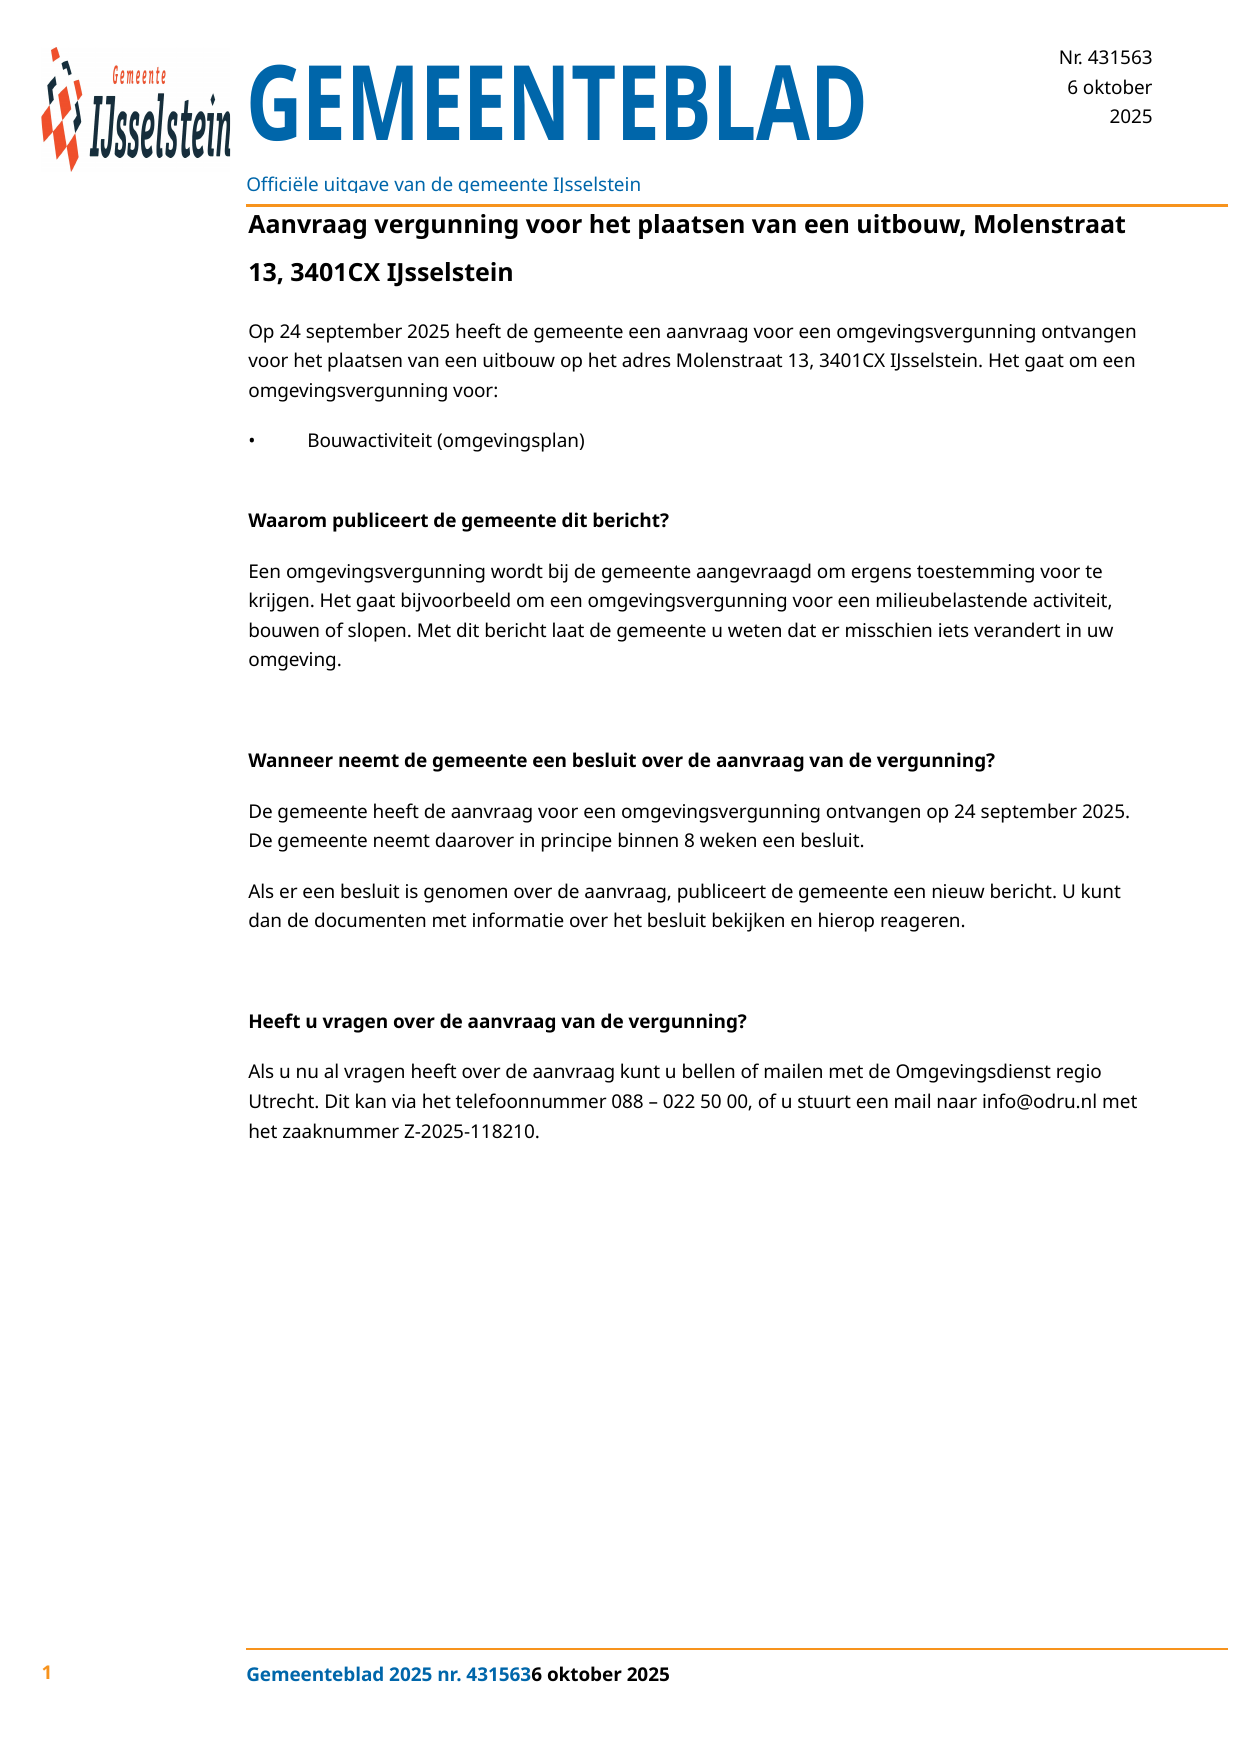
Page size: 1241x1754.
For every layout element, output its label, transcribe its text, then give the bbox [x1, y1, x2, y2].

text Een omgevingsvergunning wordt bij de gemeente aangevraagd om ergens toestemming voor te krijgen. Het gaat bijvoorbeeld om een omgevingsvergunning voor een milieubelastende activiteit, bouwen of slopen. Met dit bericht laat de gemeente u weten dat er misschien iets verandert in uw omgeving. [248, 558, 1152, 672]
text Heeft u vragen over de aanvraag van de vergunning? [248, 1008, 1152, 1034]
list Bouwactiviteit (omgevingsplan) [248, 427, 1152, 453]
text Als er een besluit is genomen over de aanvraag, publiceert de gemeente een nieuw bericht. U kunt dan de documenten met informatie over het besluit bekijken en hierop reageren. [248, 878, 1152, 933]
text Waarom publiceert de gemeente dit bericht? [248, 507, 1152, 533]
picture [41, 47, 231, 172]
text Aanvraag vergunning voor het plaatsen van een uitbouw, Molenstraat 13, 3401CX IJsselstein [248, 207, 1152, 288]
text Als u nu al vragen heeft over de aanvraag kunt u bellen of mailen met de Omgevingsdienst regio Utrecht. Dit kan via het telefoonnummer 088 – 022 50 00, of u stuurt een mail naar info@odru.nl met het zaaknummer Z-2025-118210. [248, 1059, 1152, 1144]
text De gemeente heeft de aanvraag voor een omgevingsvergunning ontvangen op 24 september 2025. De gemeente neemt daarover in principe binnen 8 weken een besluit. [248, 798, 1152, 853]
text Op 24 september 2025 heeft de gemeente een aanvraag voor een omgevingsvergunning ontvangen voor het plaatsen van een uitbouw op het adres Molenstraat 13, 3401CX IJsselstein. Het gaat om een omgevingsvergunning voor: [248, 318, 1152, 403]
text Wanneer neemt de gemeente een besluit over de aanvraag van de vergunning? [248, 747, 1152, 773]
